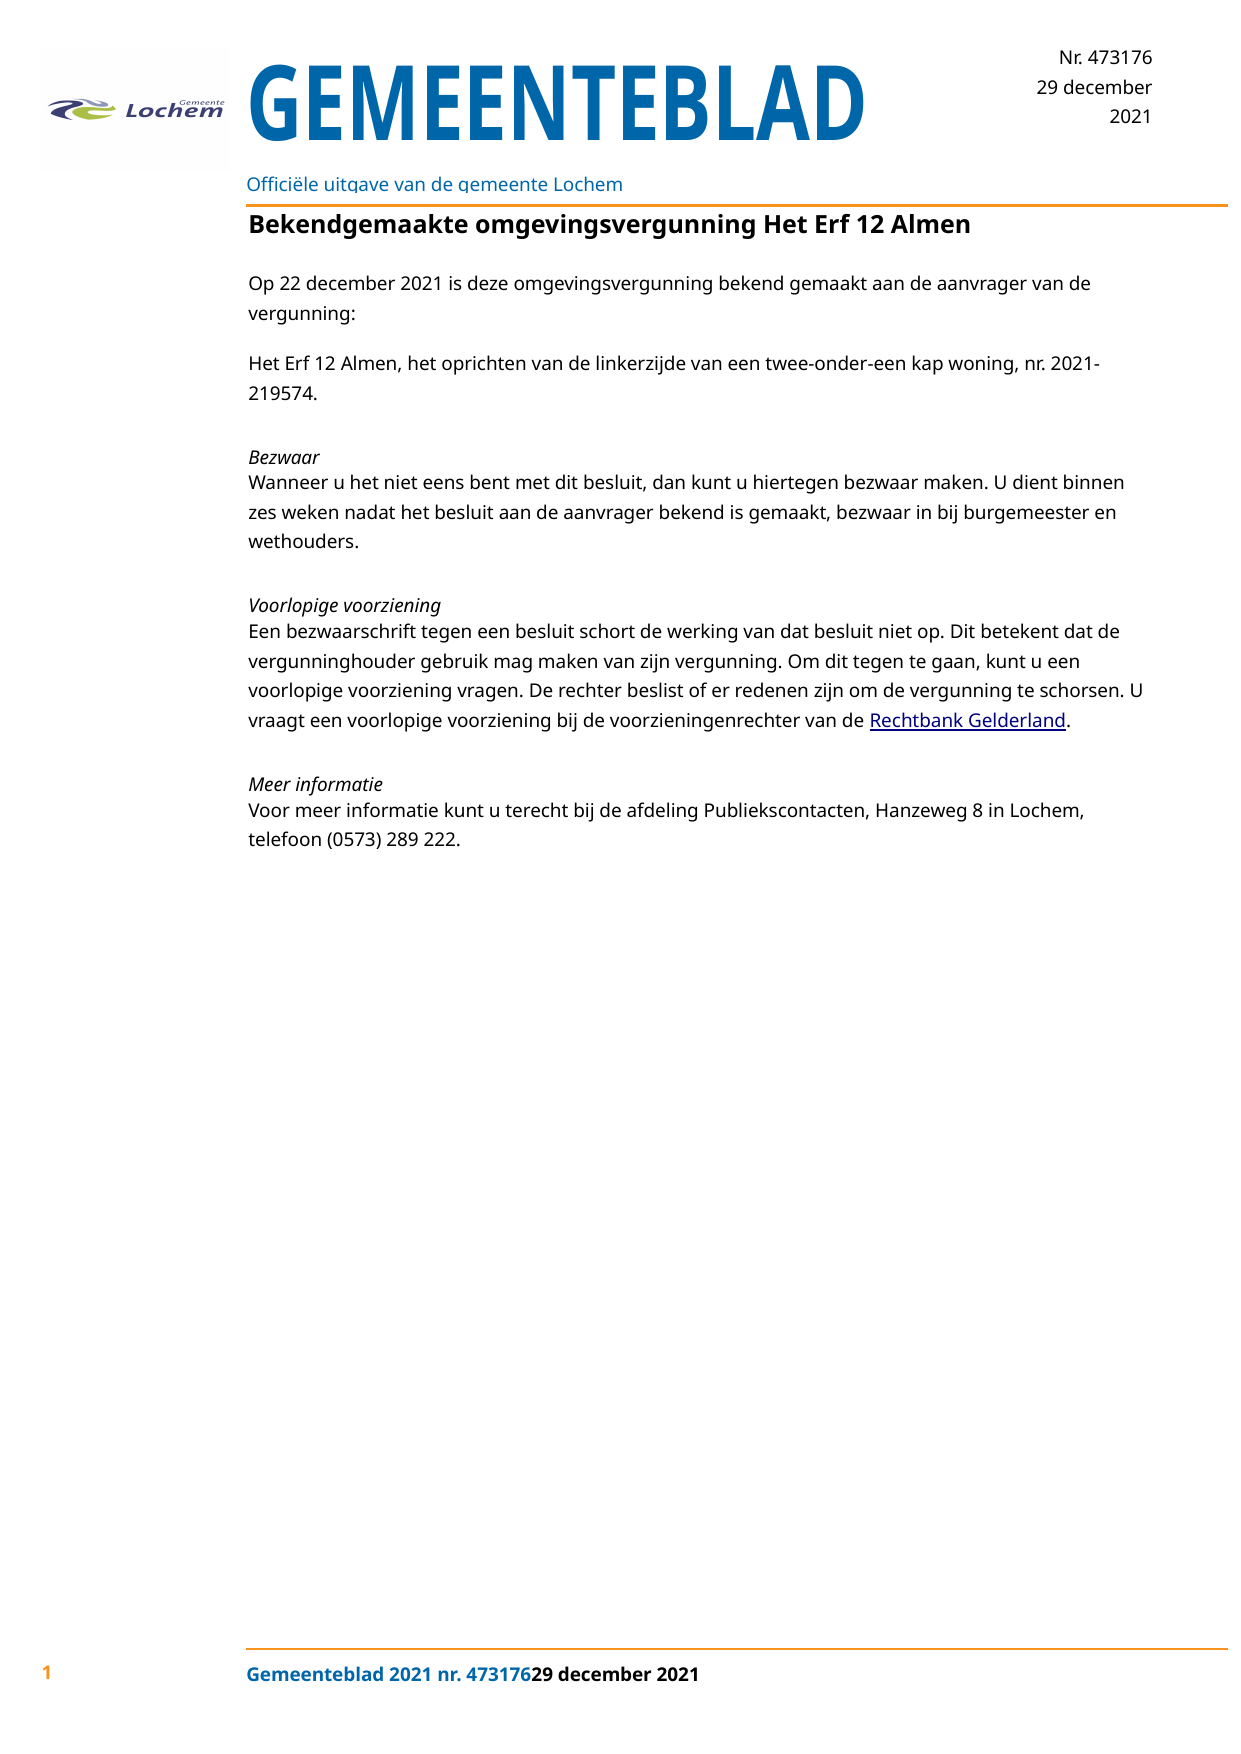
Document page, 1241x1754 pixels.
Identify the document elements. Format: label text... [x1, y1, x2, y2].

text Wanneer u het niet eens bent met dit besluit, dan kunt u hiertegen bezwaar maken. U dient binnen zes weken nadat het besluit aan de aanvrager bekend is gemaakt, bezwaar in bij burgemeester en wethouders. [248, 469, 1152, 554]
text Voorlopige voorziening [248, 593, 1152, 618]
picture [41, 47, 231, 172]
text Meer informatie [248, 771, 1152, 797]
text Bekendgemaakte omgevingsvergunning Het Erf 12 Almen [248, 207, 1152, 241]
text Voor meer informatie kunt u terecht bij de afdeling Publiekscontacten, Hanzeweg 8 in Lochem, telefoon (0573) 289 222. [248, 797, 1152, 852]
text Bezwaar [248, 444, 1152, 469]
text Het Erf 12 Almen, het oprichten van de linkerzijde van een twee-onder-een kap woning, nr. 2021-219574. [248, 350, 1152, 406]
text Op 22 december 2021 is deze omgevingsvergunning bekend gemaakt aan de aanvrager van de vergunning: [248, 270, 1152, 326]
text Een bezwaarschrift tegen een besluit schort de werking van dat besluit niet op. Dit betekent dat de vergunninghouder gebruik mag maken van zijn vergunning. Om dit tegen te gaan, kunt u een voorlopige voorziening vragen. De rechter beslist of er redenen zijn om de vergunning te schorsen. U vraagt een voorlopige voorziening bij de voorzieningenrechter van de Rechtbank Gelderland. [248, 618, 1152, 733]
